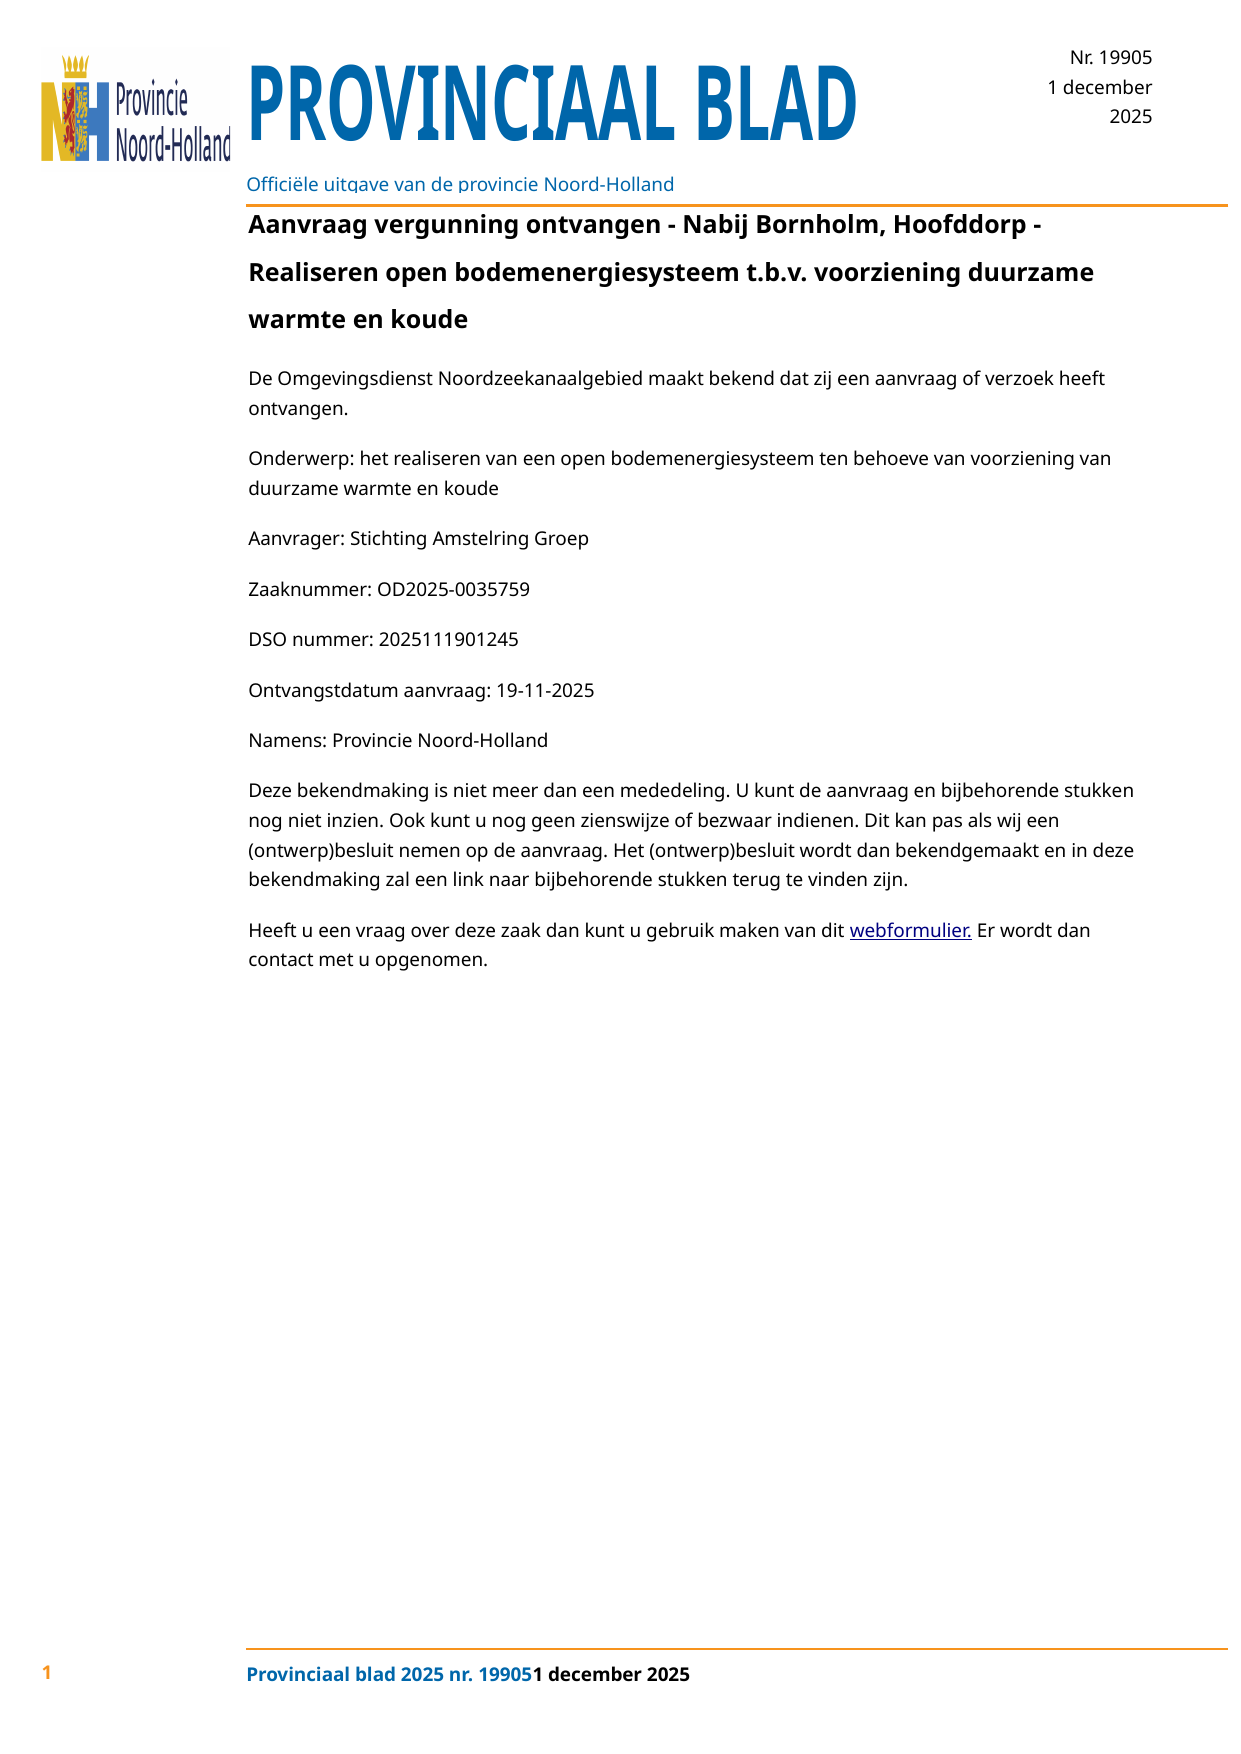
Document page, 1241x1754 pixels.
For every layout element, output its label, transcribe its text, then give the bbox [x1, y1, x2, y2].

text Aanvraag vergunning ontvangen - Nabij Bornholm, Hoofddorp - Realiseren open bodemenergiesysteem t.b.v. voorziening duurzame warmte en koude [248, 207, 1152, 336]
text Heeft u een vraag over deze zaak dan kunt u gebruik maken van dit webformulier. Er wordt dan contact met u opgenomen. [248, 917, 1152, 972]
text Namens: Provincie Noord-Holland [248, 727, 1152, 753]
text De Omgevingsdienst Noordzeekanaalgebied maakt bekend dat zij een aanvraag of verzoek heeft ontvangen. [248, 366, 1152, 421]
text DSO nummer: 2025111901245 [248, 626, 1152, 652]
text Aanvrager: Stichting Amstelring Groep [248, 526, 1152, 551]
text Onderwerp: het realiseren van een open bodemenergiesysteem ten behoeve van voorziening van duurzame warmte en koude [248, 446, 1152, 501]
picture [41, 47, 231, 172]
text Deze bekendmaking is niet meer dan een mededeling. U kunt de aanvraag en bijbehorende stukken nog niet inzien. Ook kunt u nog geen zienswijze of bezwaar indienen. Dit kan pas als wij een (ontwerp)besluit nemen op de aanvraag. Het (ontwerp)besluit wordt dan bekendgemaakt en in deze bekendmaking zal een link naar bijbehorende stukken terug te vinden zijn. [248, 778, 1152, 892]
text Zaaknummer: OD2025-0035759 [248, 576, 1152, 602]
text Ontvangstdatum aanvraag: 19-11-2025 [248, 677, 1152, 702]
